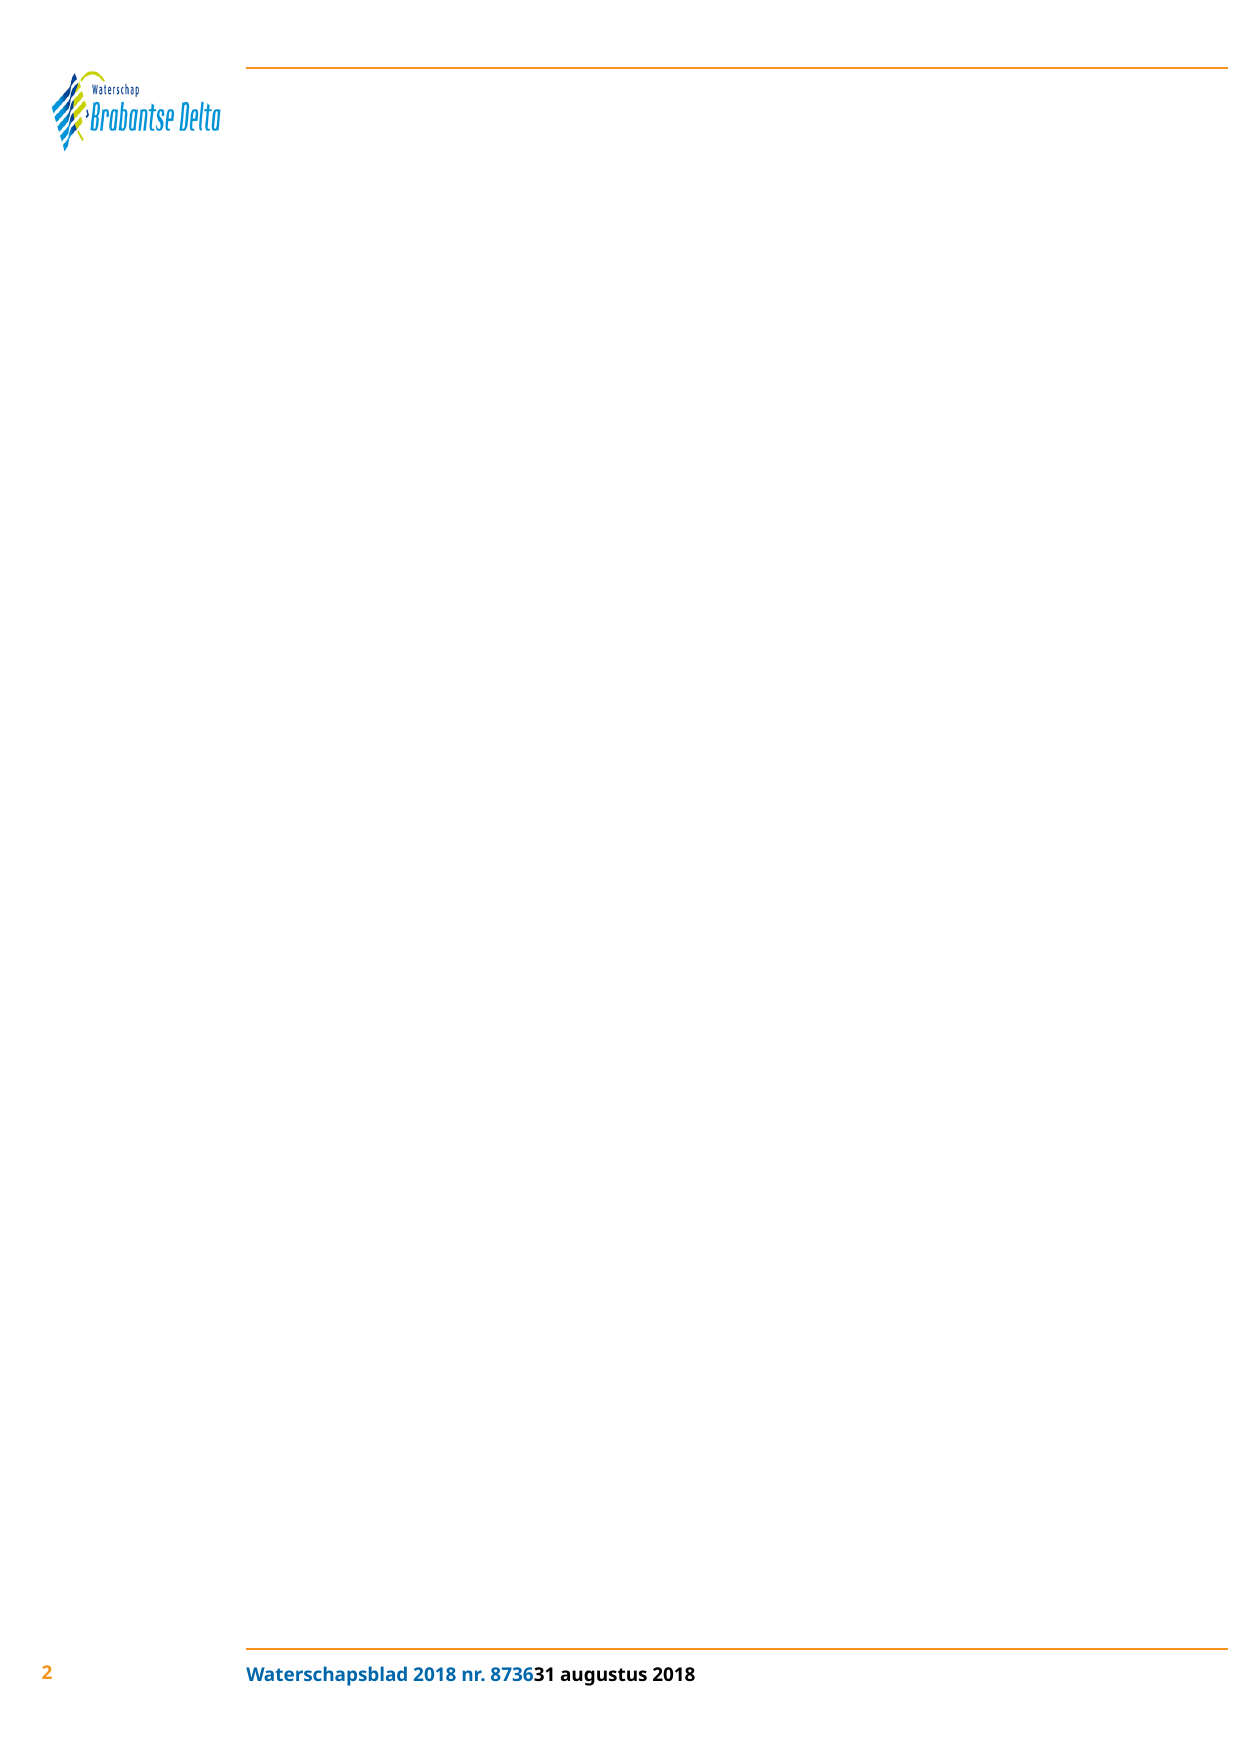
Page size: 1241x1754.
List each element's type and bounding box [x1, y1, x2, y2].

picture [41, 47, 231, 172]
